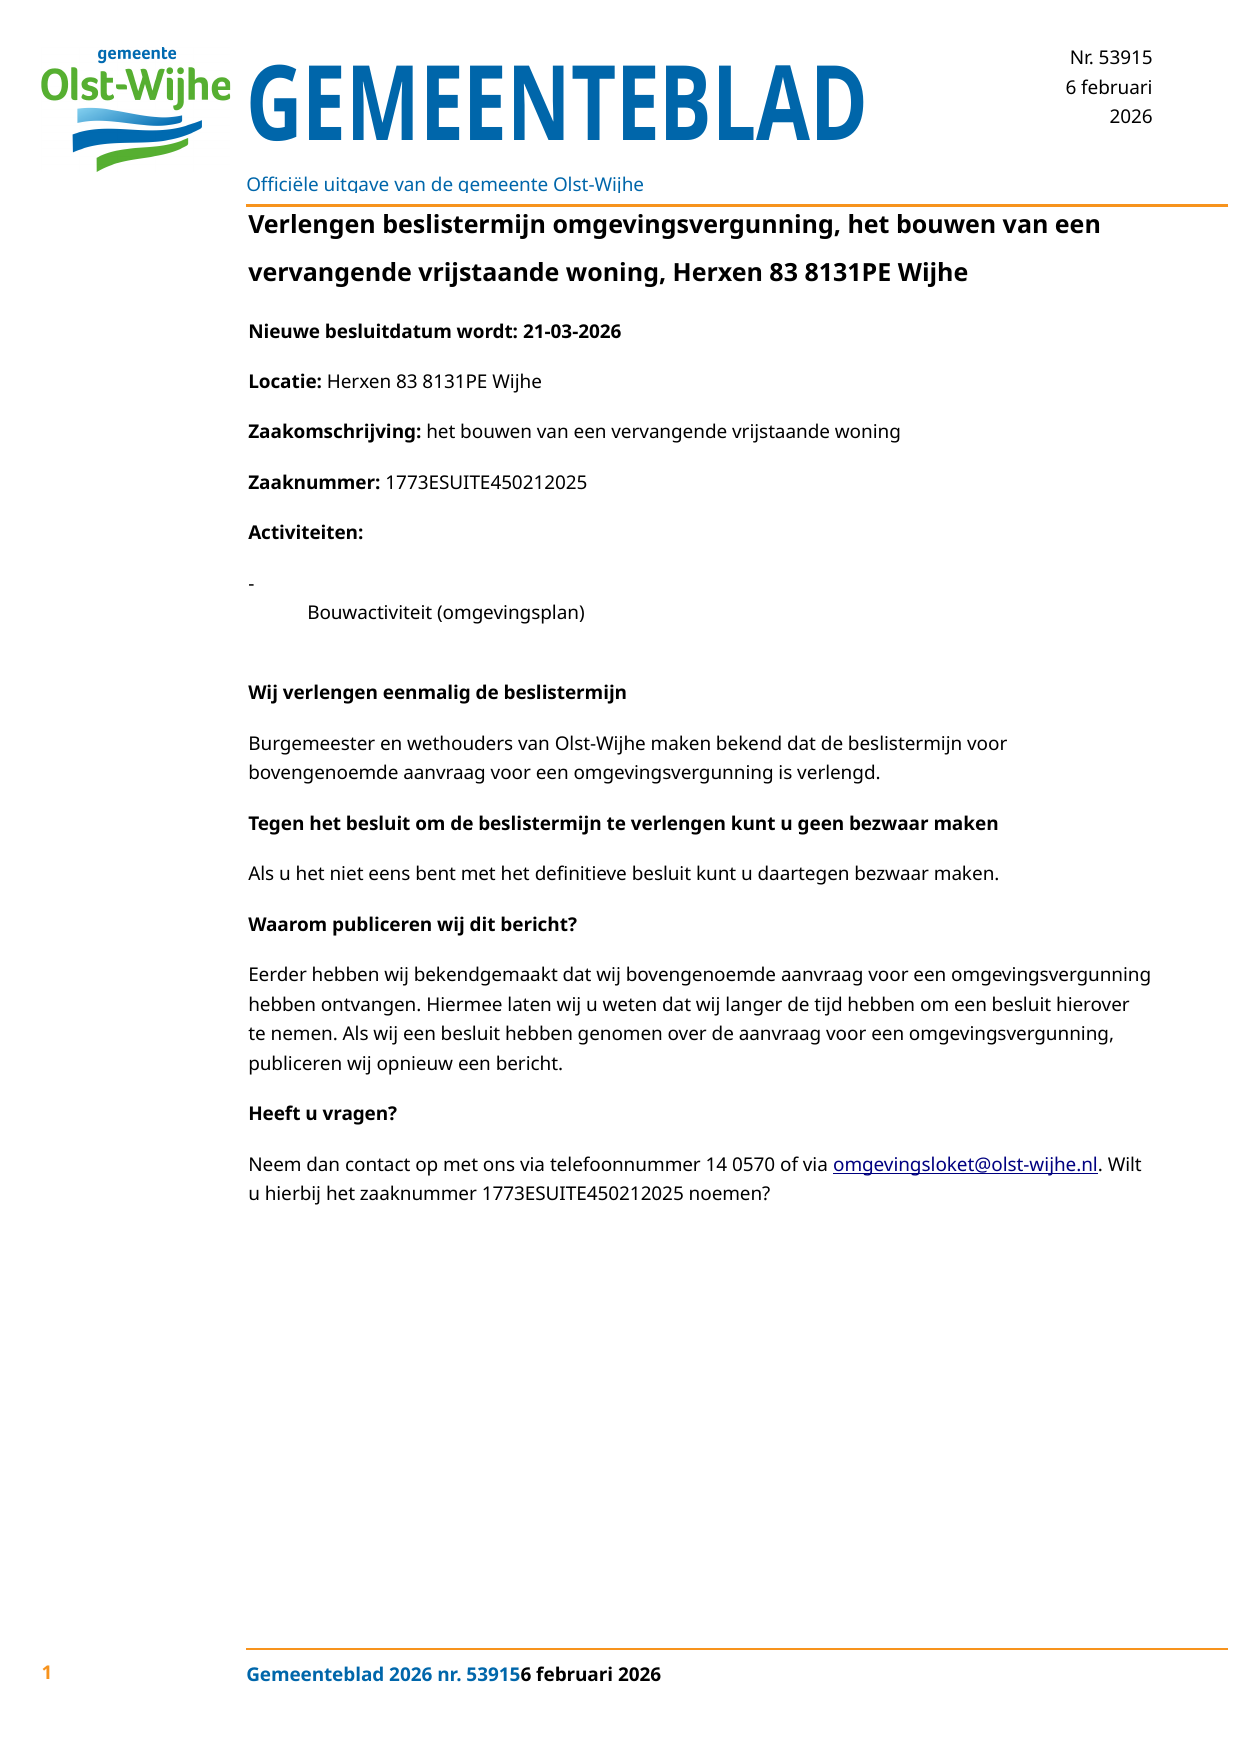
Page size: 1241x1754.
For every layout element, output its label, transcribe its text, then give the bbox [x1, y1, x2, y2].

text Tegen het besluit om de beslistermijn te verlengen kunt u geen bezwaar maken [248, 810, 1152, 836]
text Zaaknummer: 1773ESUITE450212025 [248, 469, 1152, 495]
text Neem dan contact op met ons via telefoonnummer 14 0570 of via omgevingsloket@olst-wijhe.nl. Wilt u hierbij het zaaknummer 1773ESUITE450212025 noemen? [248, 1151, 1152, 1206]
text Heeft u vragen? [248, 1100, 1152, 1126]
text Activiteiten: [248, 519, 1152, 545]
text Burgemeester en wethouders van Olst-Wijhe maken bekend dat de beslistermijn voor bovengenoemde aanvraag voor een omgevingsvergunning is verlengd. [248, 730, 1152, 785]
text Verlengen beslistermijn omgevingsvergunning, het bouwen van een vervangende vrijstaande woning, Herxen 83 8131PE Wijhe [248, 207, 1152, 288]
text Zaakomschrijving: het bouwen van een vervangende vrijstaande woning [248, 419, 1152, 444]
picture [41, 47, 231, 172]
text Waarom publiceren wij dit bericht? [248, 911, 1152, 937]
text Locatie: Herxen 83 8131PE Wijhe [248, 368, 1152, 394]
text Nieuwe besluitdatum wordt: 21-03-2026 [248, 318, 1152, 344]
text Eerder hebben wij bekendgemaakt dat wij bovengenoemde aanvraag voor een omgevingsvergunning hebben ontvangen. Hiermee laten wij u weten dat wij langer de tijd hebben om een besluit hierover te nemen. Als wij een besluit hebben genomen over de aanvraag voor een omgevingsvergunning, publiceren wij opnieuw een bericht. [248, 961, 1152, 1076]
list Bouwactiviteit (omgevingsplan) [248, 599, 1152, 625]
text Wij verlengen eenmalig de beslistermijn [248, 679, 1152, 705]
text Als u het niet eens bent met het definitieve besluit kunt u daartegen bezwaar maken. [248, 860, 1152, 886]
